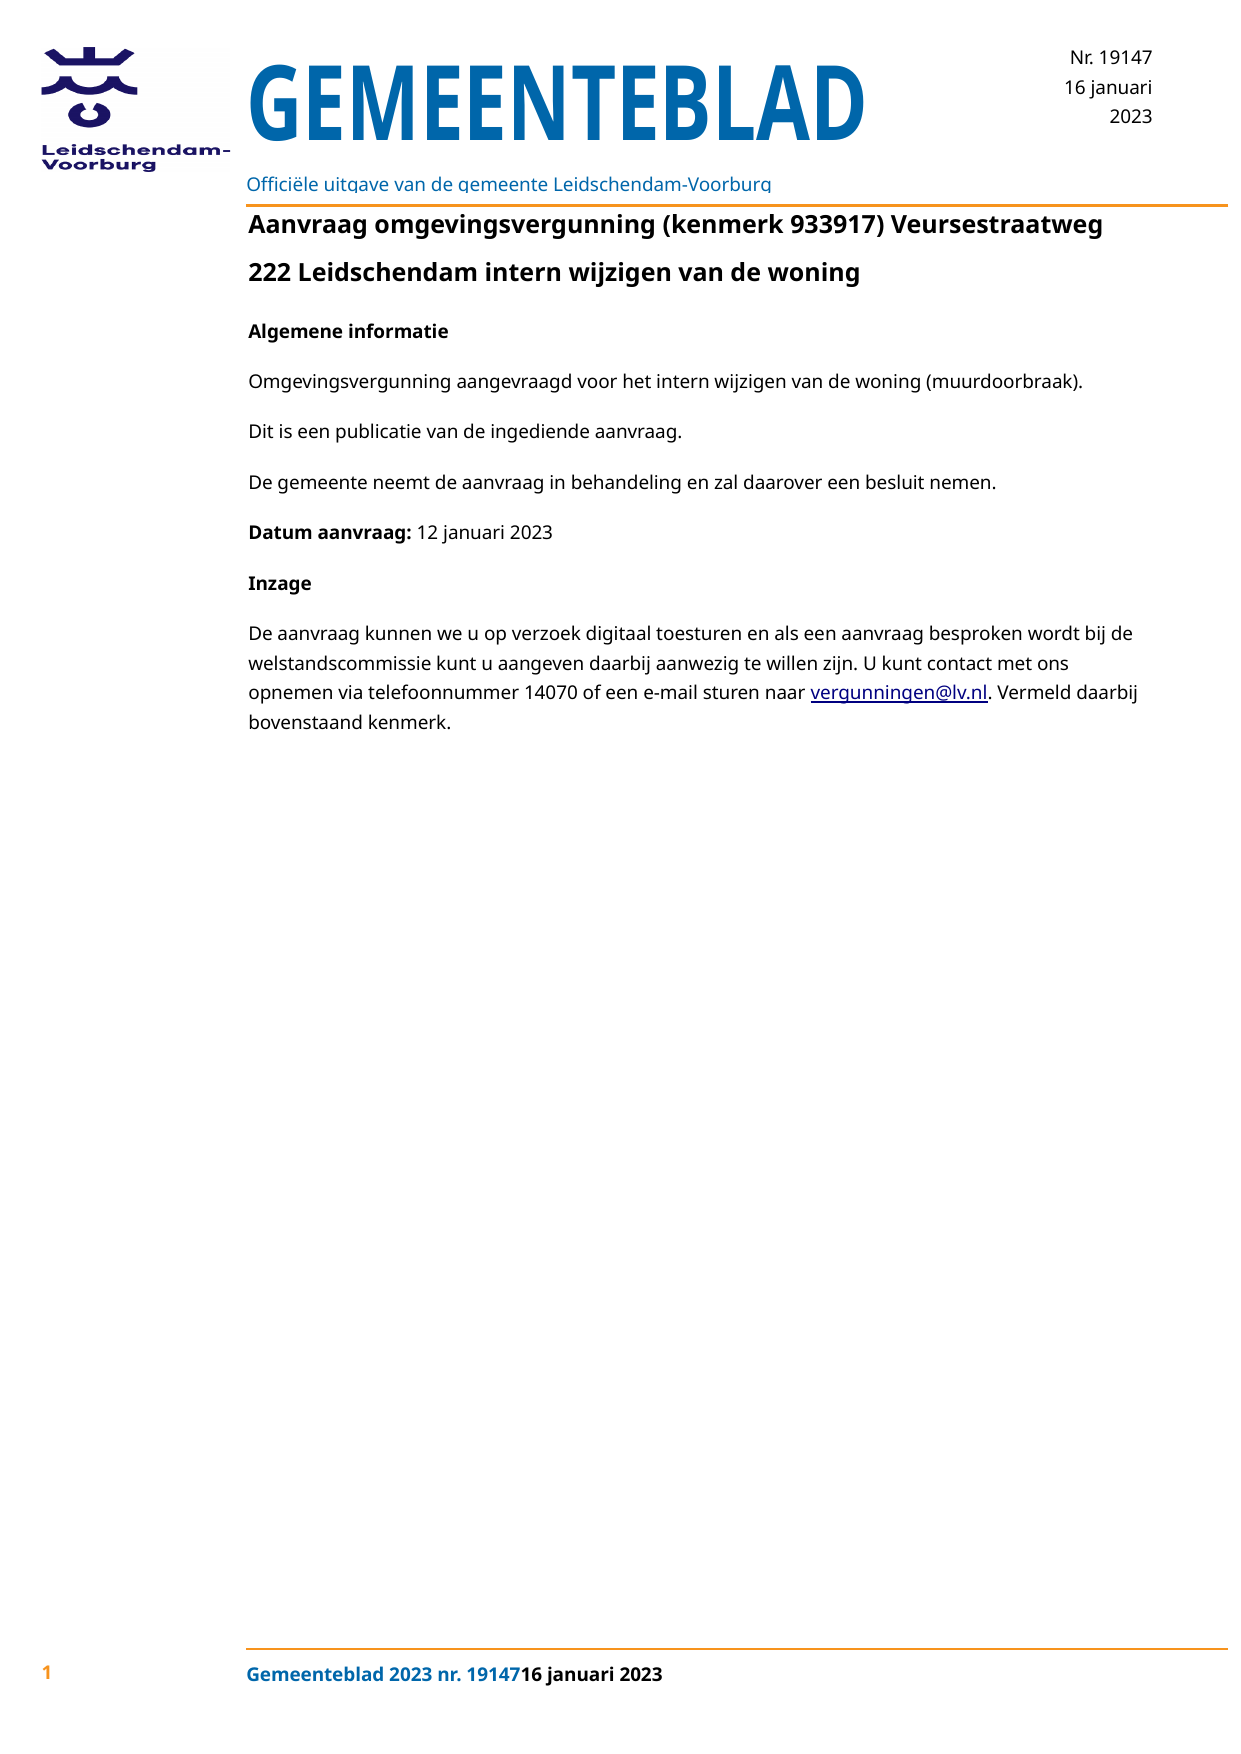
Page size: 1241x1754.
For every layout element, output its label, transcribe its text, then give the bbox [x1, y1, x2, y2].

text Omgevingsvergunning aangevraagd voor het intern wijzigen van de woning (muurdoorbraak). [248, 368, 1152, 394]
text De aanvraag kunnen we u op verzoek digitaal toesturen en als een aanvraag besproken wordt bij de welstandscommissie kunt u aangeven daarbij aanwezig te willen zijn. U kunt contact met ons opnemen via telefoonnummer 14070 of een e-mail sturen naar vergunningen@lv.nl. Vermeld daarbij bovenstaand kenmerk. [248, 620, 1152, 735]
text Algemene informatie [248, 318, 1152, 344]
text Inzage [248, 570, 1152, 596]
text De gemeente neemt de aanvraag in behandeling en zal daarover een besluit nemen. [248, 469, 1152, 495]
picture [41, 47, 231, 172]
text Dit is een publicatie van de ingediende aanvraag. [248, 419, 1152, 444]
text Datum aanvraag: 12 januari 2023 [248, 519, 1152, 545]
text Aanvraag omgevingsvergunning (kenmerk 933917) Veursestraatweg 222 Leidschendam intern wijzigen van de woning [248, 207, 1152, 288]
